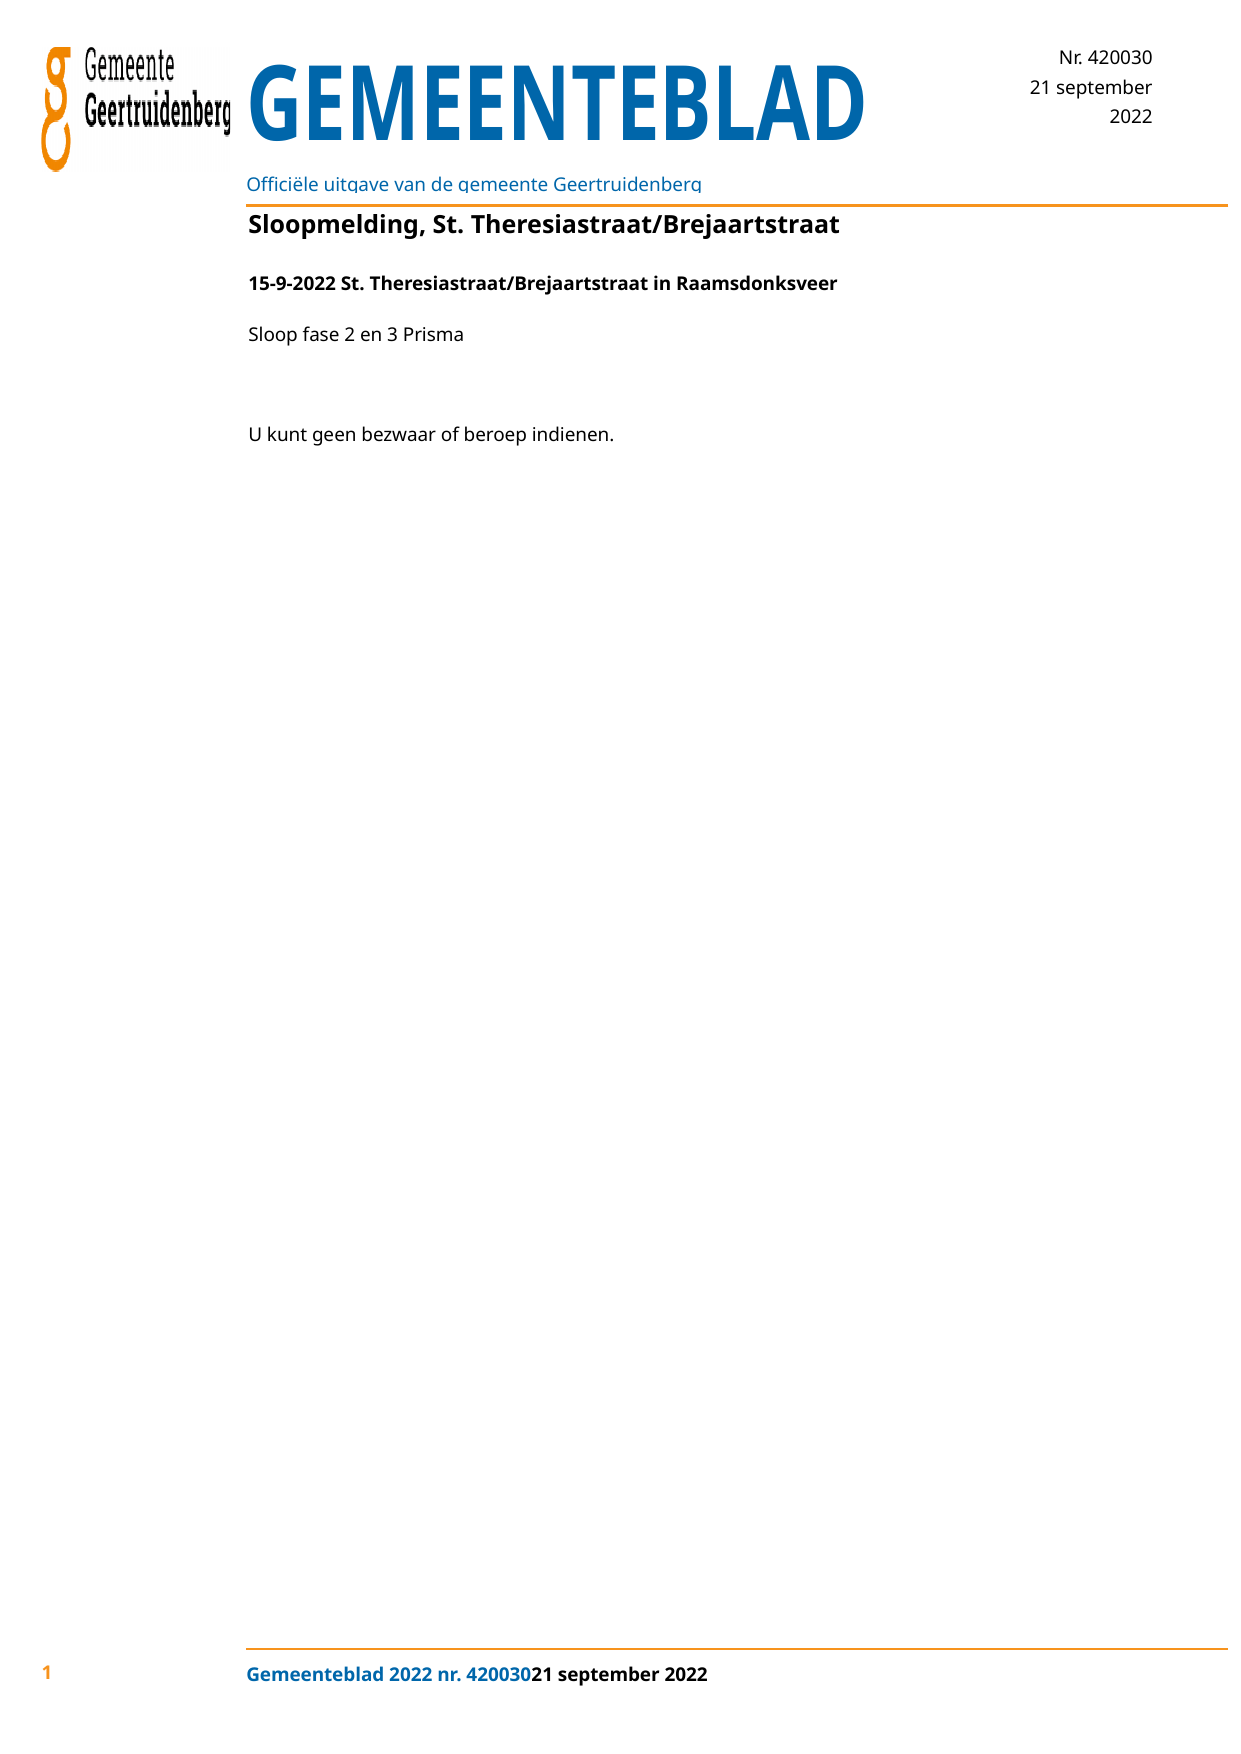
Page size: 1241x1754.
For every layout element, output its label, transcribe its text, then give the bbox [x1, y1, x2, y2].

picture [41, 47, 231, 172]
text 15-9-2022 St. Theresiastraat/Brejaartstraat in Raamsdonksveer [248, 270, 1152, 296]
text Sloop fase 2 en 3 Prisma [248, 321, 1152, 346]
text U kunt geen bezwaar of beroep indienen. [248, 422, 1152, 447]
text Sloopmelding, St. Theresiastraat/Brejaartstraat [248, 207, 1152, 241]
